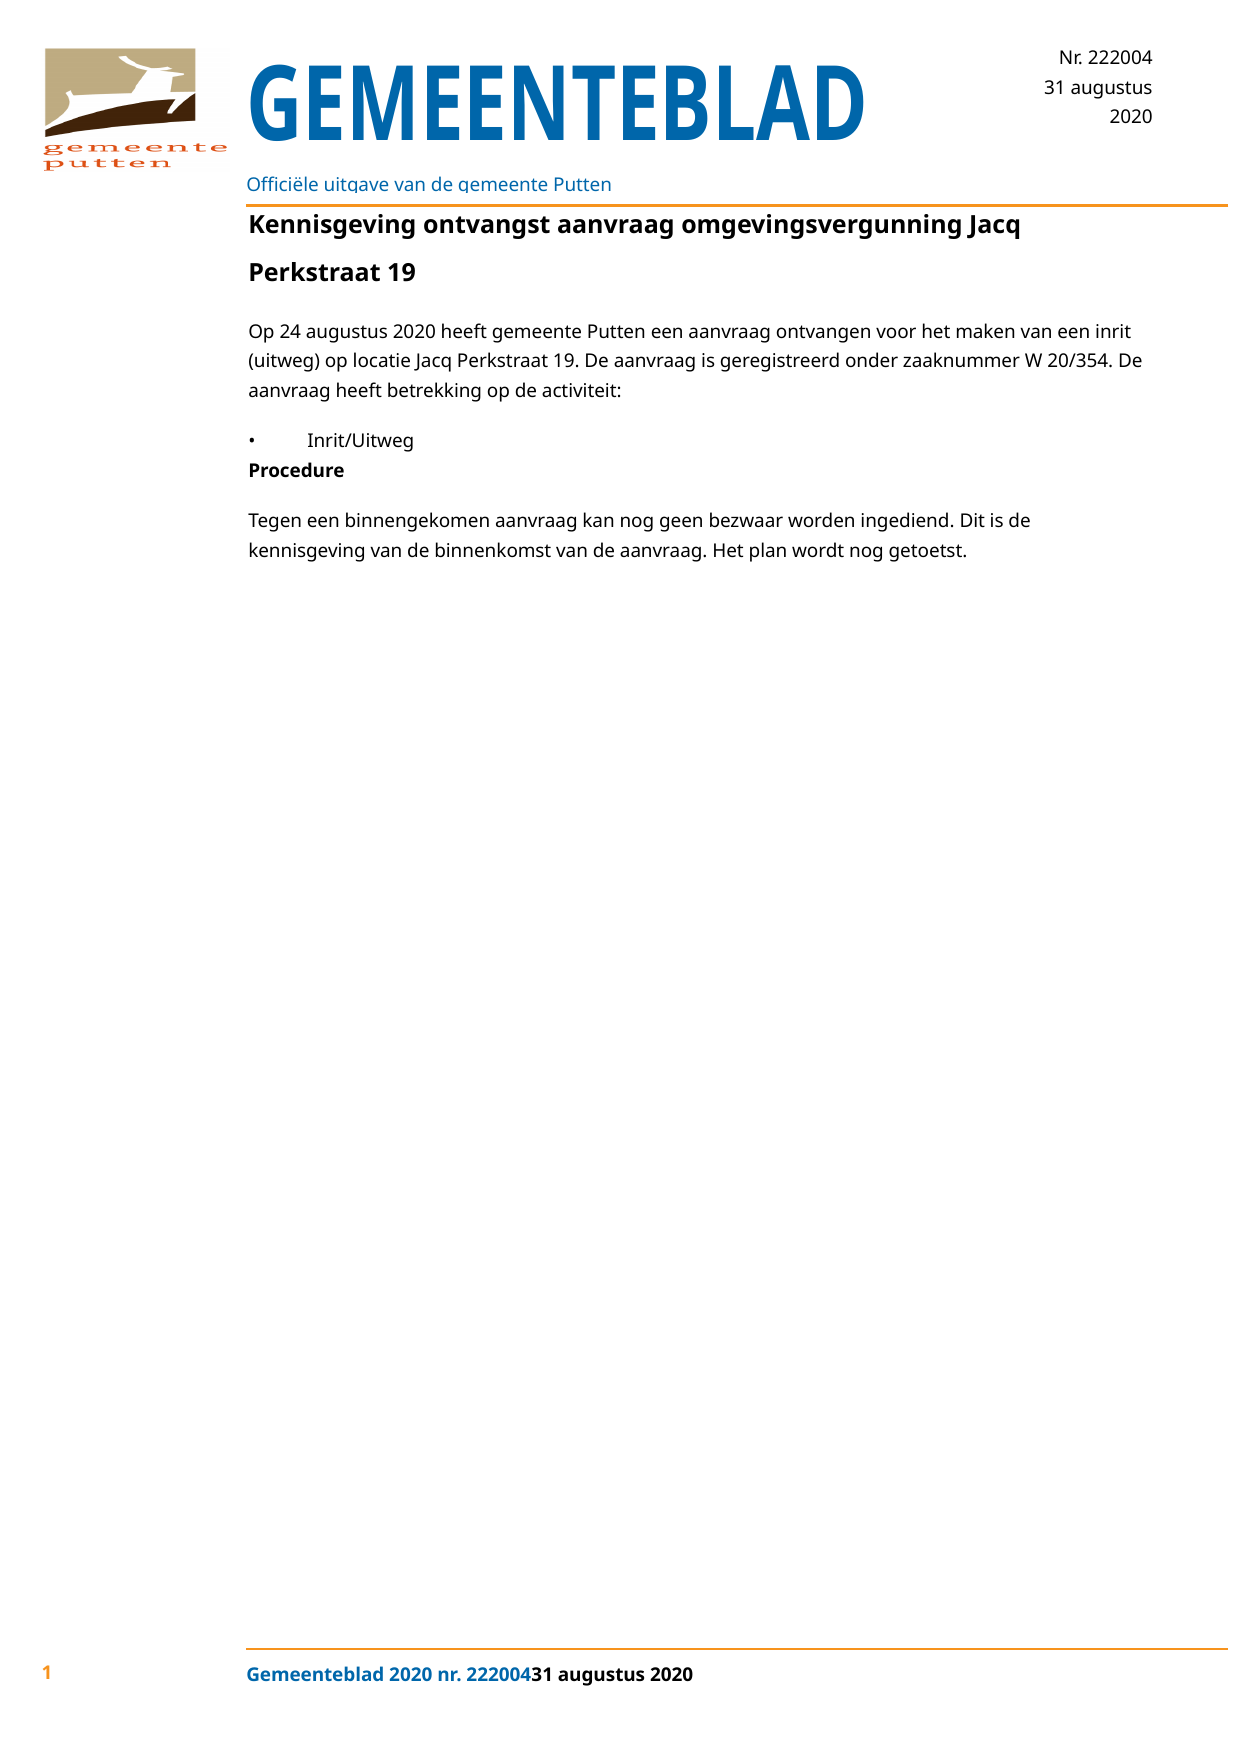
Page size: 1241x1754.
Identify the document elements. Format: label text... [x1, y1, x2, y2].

picture [41, 47, 231, 172]
list Inrit/Uitweg [248, 427, 1152, 453]
text Op 24 augustus 2020 heeft gemeente Putten een aanvraag ontvangen voor het maken van een inrit (uitweg) op locatie Jacq Perkstraat 19. De aanvraag is geregistreerd onder zaaknummer W 20/354. De aanvraag heeft betrekking op de activiteit: [248, 318, 1152, 403]
text Tegen een binnengekomen aanvraag kan nog geen bezwaar worden ingediend. Dit is de kennisgeving van de binnenkomst van de aanvraag. Het plan wordt nog getoetst. [248, 507, 1152, 563]
text Procedure [248, 457, 1152, 483]
text Kennisgeving ontvangst aanvraag omgevingsvergunning Jacq Perkstraat 19 [248, 207, 1152, 288]
